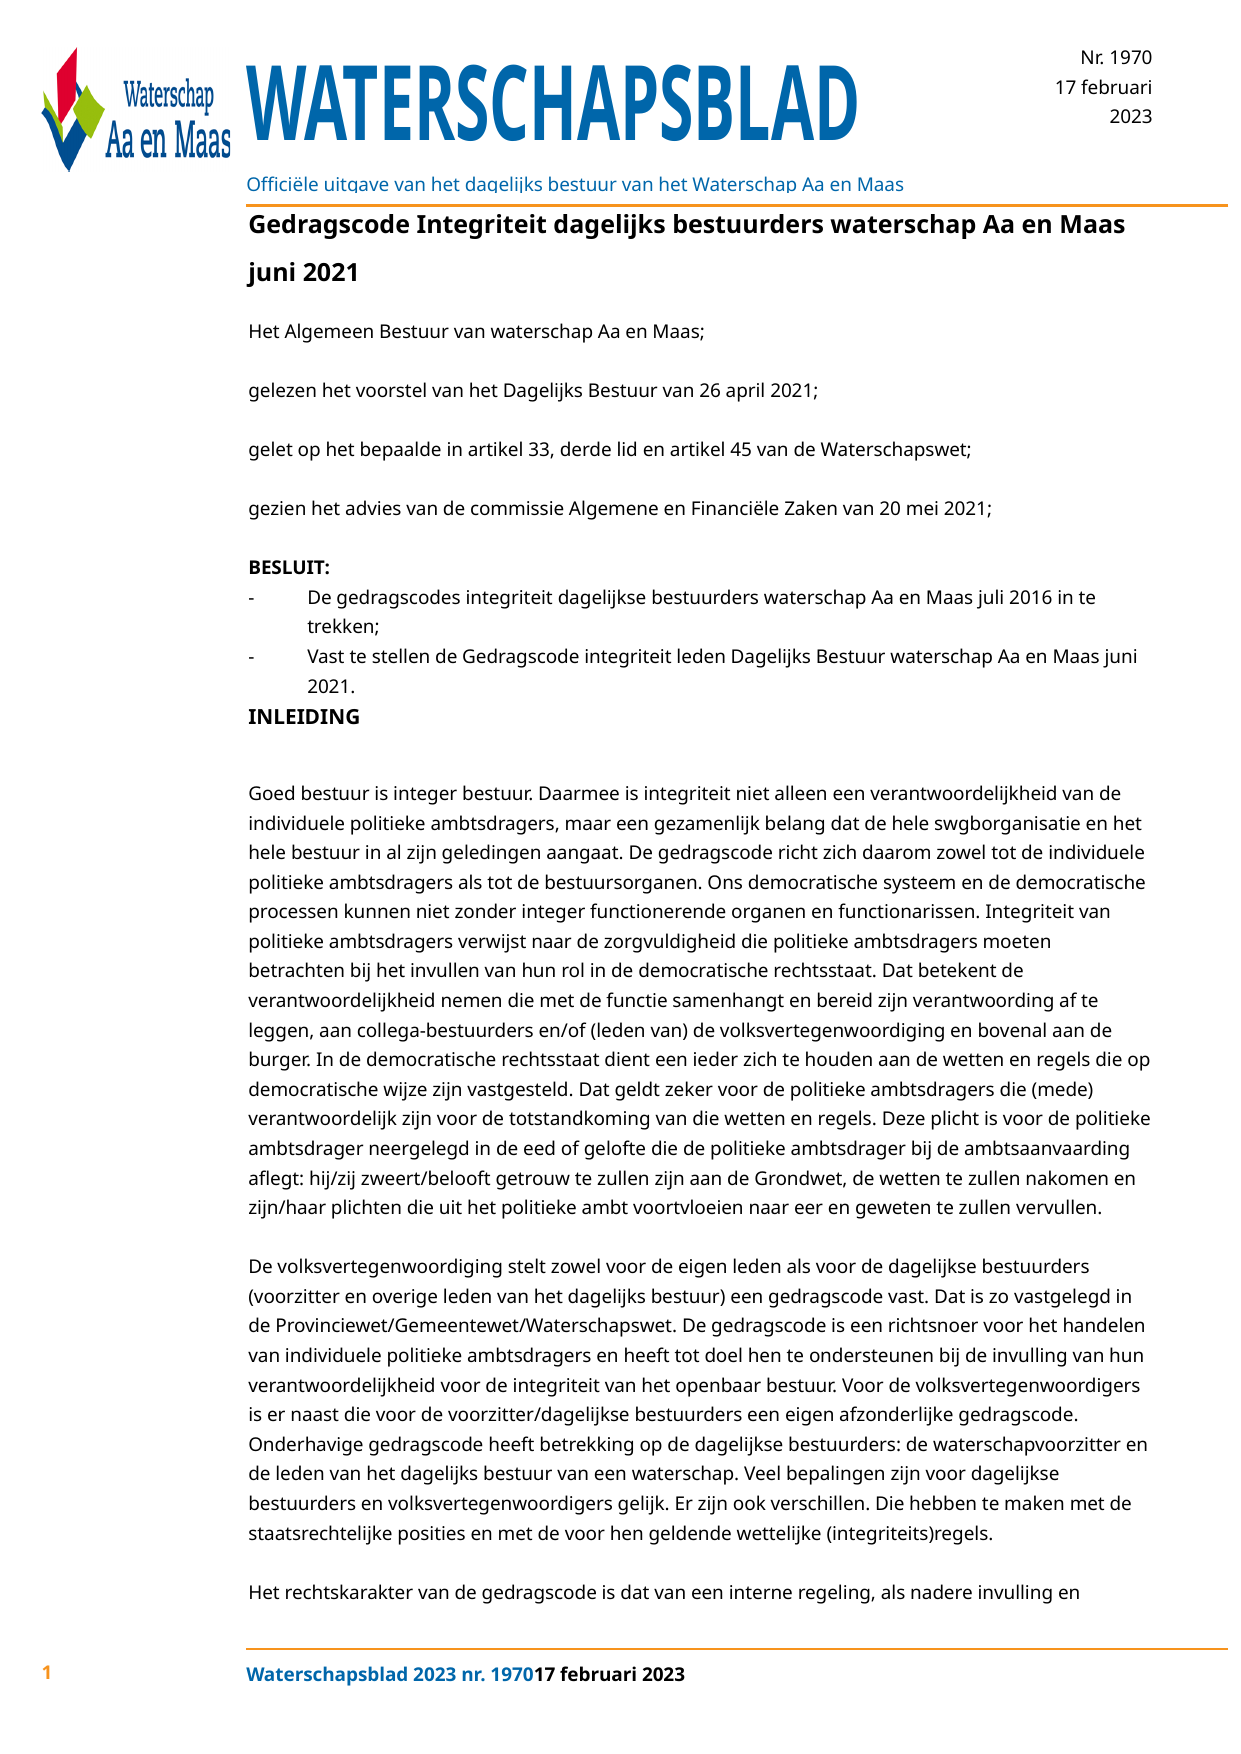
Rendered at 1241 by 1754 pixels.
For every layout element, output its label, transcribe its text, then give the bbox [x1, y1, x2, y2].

text gelezen het voorstel van het Dagelijks Bestuur van 26 april 2021; [248, 377, 1152, 403]
text Goed bestuur is integer bestuur. Daarmee is integriteit niet alleen een verantwoordelijkheid van de individuele politieke ambtsdragers, maar een gezamenlijk belang dat de hele swgborganisatie en het hele bestuur in al zijn geledingen aangaat. De gedragscode richt zich daarom zowel tot de individuele politieke ambtsdragers als tot de bestuursorganen. Ons democratische systeem en de democratische processen kunnen niet zonder integer functionerende organen en functionarissen. Integriteit van politieke ambtsdragers verwijst naar de zorgvuldigheid die politieke ambtsdragers moeten betrachten bij het invullen van hun rol in de democratische rechtsstaat. Dat betekent de verantwoordelijkheid nemen die met de functie samenhangt en bereid zijn verantwoording af te leggen, aan collega-bestuurders en/of (leden van) de volksvertegenwoordiging en bovenal aan de burger. In de democratische rechtsstaat dient een ieder zich te houden aan de wetten en regels die op democratische wijze zijn vastgesteld. Dat geldt zeker voor de politieke ambtsdragers die (mede) verantwoordelijk zijn voor de totstandkoming van die wetten en regels. Deze plicht is voor de politieke ambtsdrager neergelegd in de eed of gelofte die de politieke ambtsdrager bij de ambtsaanvaarding aflegt: hij/zij zweert/belooft getrouw te zullen zijn aan de Grondwet, de wetten te zullen nakomen en zijn/haar plichten die uit het politieke ambt voortvloeien naar eer en geweten te zullen vervullen. [248, 780, 1152, 1220]
text gelet op het bepaalde in artikel 33, derde lid en artikel 45 van de Waterschapswet; [248, 436, 1152, 462]
text Het Algemeen Bestuur van waterschap Aa en Maas; [248, 318, 1152, 344]
list Vast te stellen de Gedragscode integriteit leden Dagelijks Bestuur waterschap Aa en Maas juni 2021. [248, 643, 1152, 699]
text INLEIDING [248, 702, 1152, 731]
text Gedragscode Integriteit dagelijks bestuurders waterschap Aa en Maas juni 2021 [248, 207, 1152, 288]
picture [41, 47, 231, 172]
text De volksvertegenwoordiging stelt zowel voor de eigen leden als voor de dagelijkse bestuurders (voorzitter en overige leden van het dagelijks bestuur) een gedragscode vast. Dat is zo vastgelegd in de Provinciewet/Gemeentewet/Waterschapswet. De gedragscode is een richtsnoer voor het handelen van individuele politieke ambtsdragers en heeft tot doel hen te ondersteunen bij de invulling van hun verantwoordelijkheid voor de integriteit van het openbaar bestuur. Voor de volksvertegenwoordigers is er naast die voor de voorzitter/dagelijkse bestuurders een eigen afzonderlijke gedragscode. Onderhavige gedragscode heeft betrekking op de dagelijkse bestuurders: de waterschapvoorzitter en de leden van het dagelijks bestuur van een waterschap. Veel bepalingen zijn voor dagelijkse bestuurders en volksvertegenwoordigers gelijk. Er zijn ook verschillen. Die hebben te maken met de staatsrechtelijke posities en met de voor hen geldende wettelijke (integriteits)regels. [248, 1253, 1152, 1546]
text gezien het advies van de commissie Algemene en Financiële Zaken van 20 mei 2021; [248, 495, 1152, 521]
text Het rechtskarakter van de gedragscode is dat van een interne regeling, als nadere invulling en [248, 1579, 1152, 1605]
text BESLUIT: [248, 554, 1152, 580]
list De gedragscodes integriteit dagelijkse bestuurders waterschap Aa en Maas juli 2016 in te trekken; [248, 584, 1152, 639]
